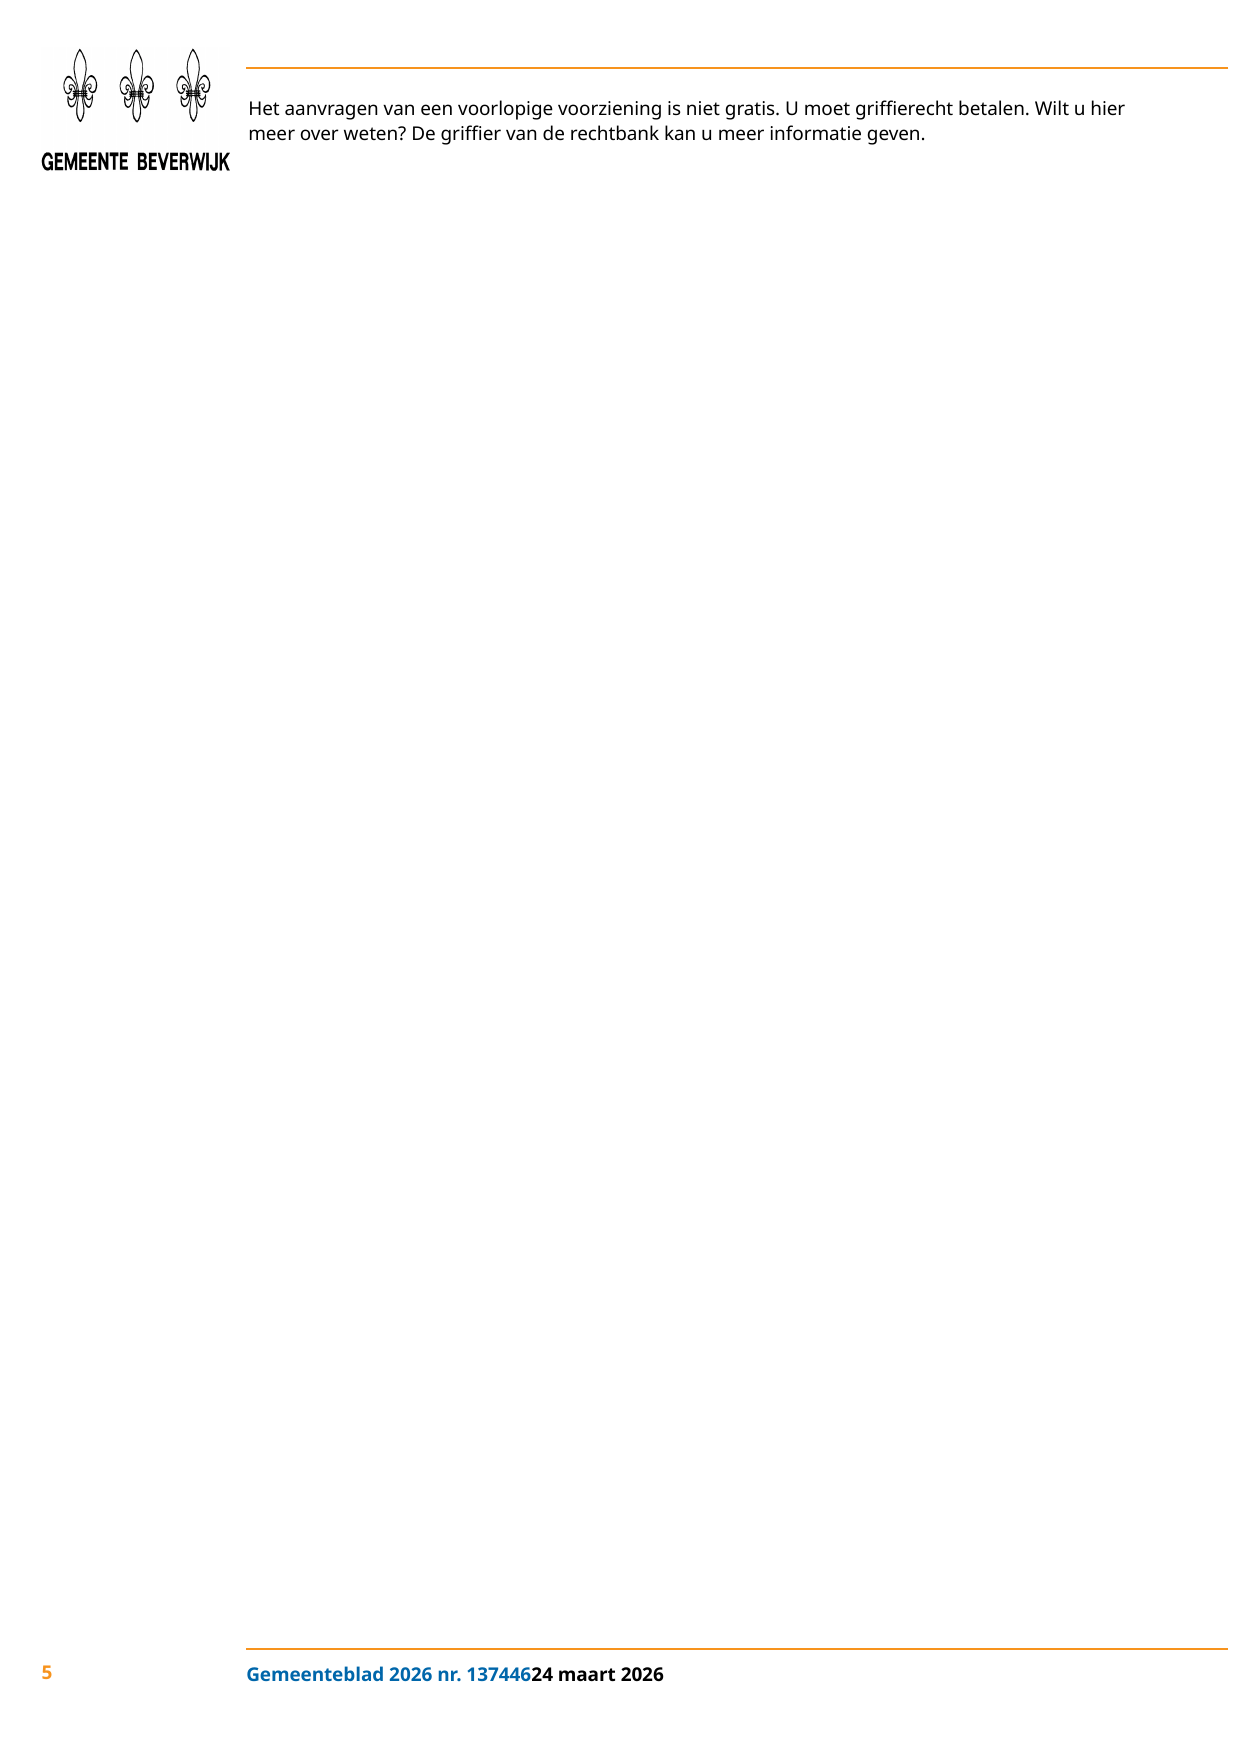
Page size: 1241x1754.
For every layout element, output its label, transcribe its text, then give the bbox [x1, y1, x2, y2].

picture [41, 47, 231, 172]
text Het aanvragen van een voorlopige voorziening is niet gratis. U moet griffierecht betalen. Wilt u hier meer over weten? De griffier van de rechtbank kan u meer informatie geven. [248, 95, 1152, 146]
